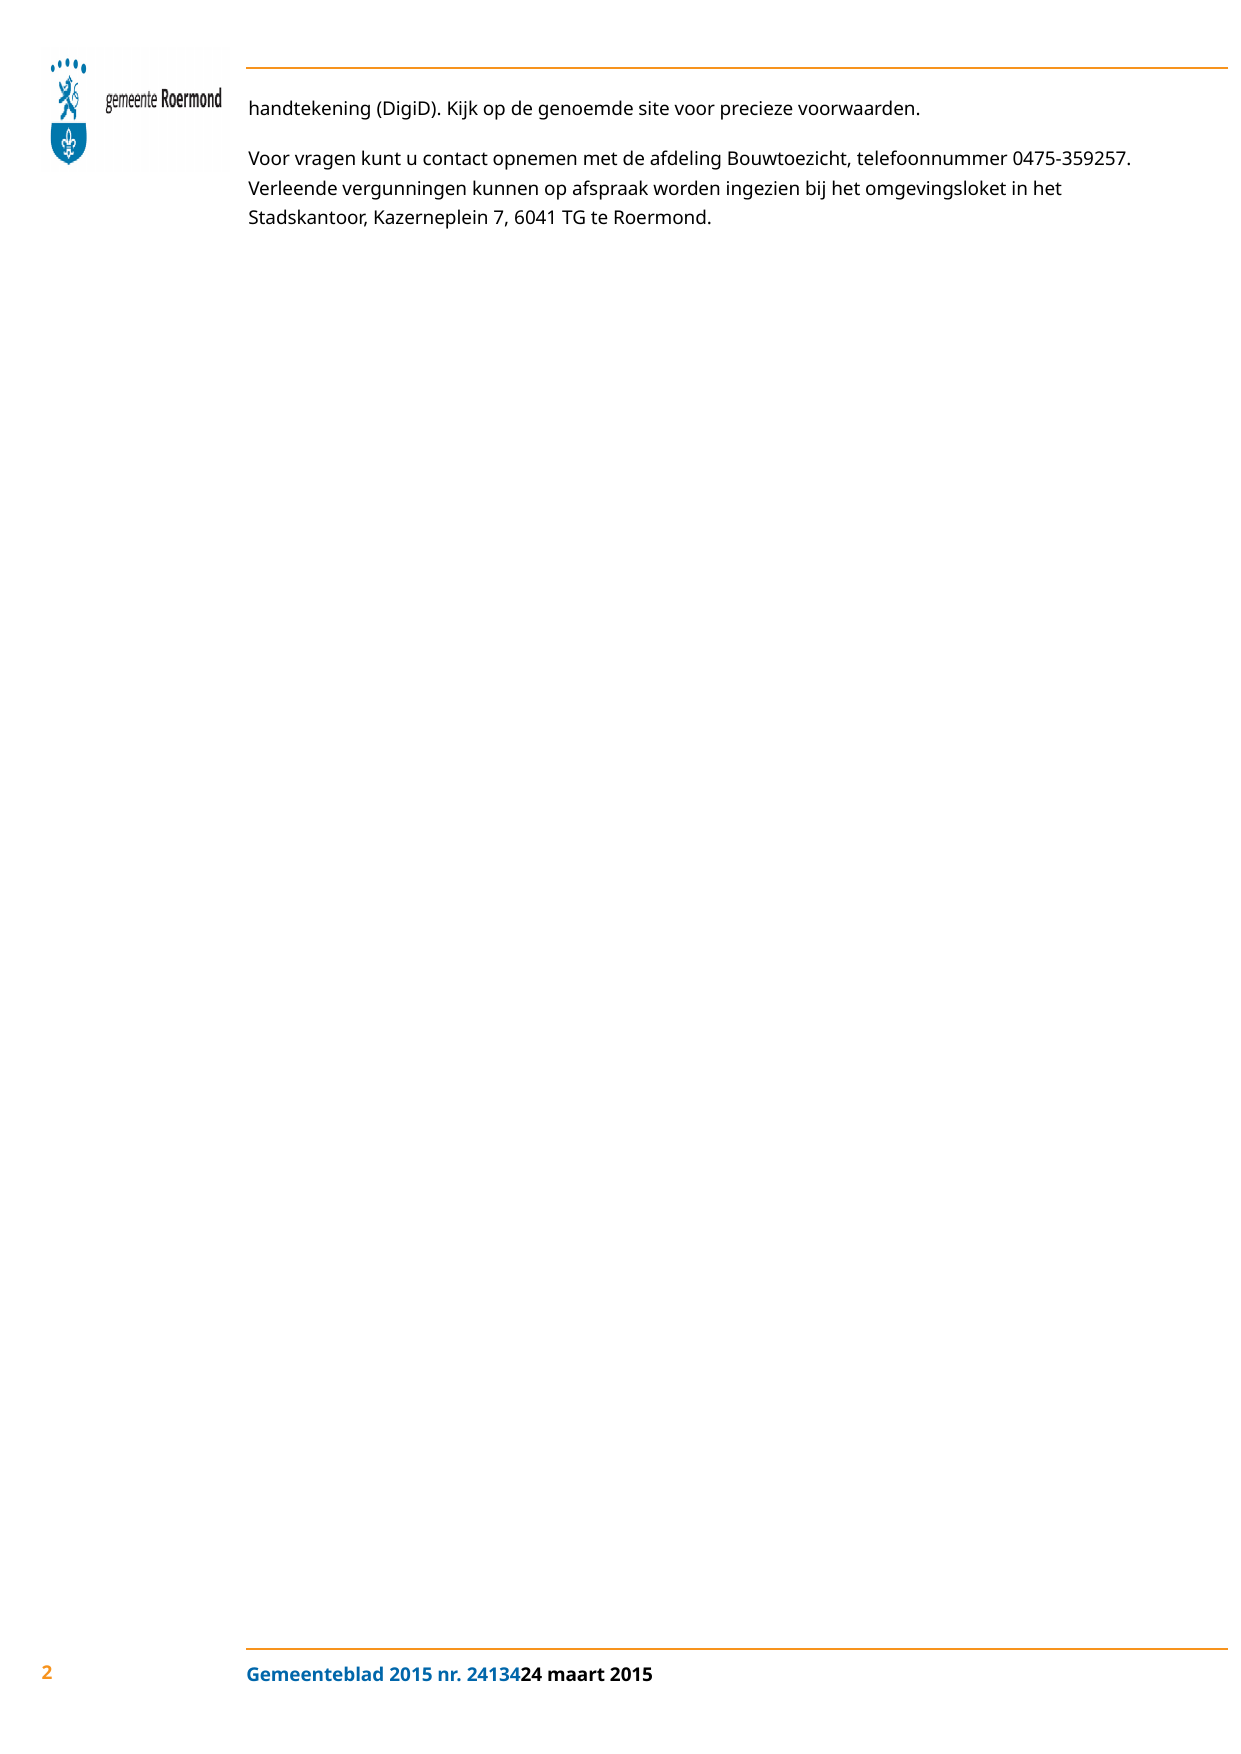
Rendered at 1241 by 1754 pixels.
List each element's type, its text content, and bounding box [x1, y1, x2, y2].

text Voor vragen kunt u contact opnemen met de afdeling Bouwtoezicht, telefoonnummer 0475-359257. Verleende vergunningen kunnen op afspraak worden ingezien bij het omgevingsloket in het Stadskantoor, Kazerneplein 7, 6041 TG te Roermond. [248, 145, 1152, 230]
picture [41, 47, 231, 172]
text handtekening (DigiD). Kijk op de genoemde site voor precieze voorwaarden. [248, 95, 1152, 121]
